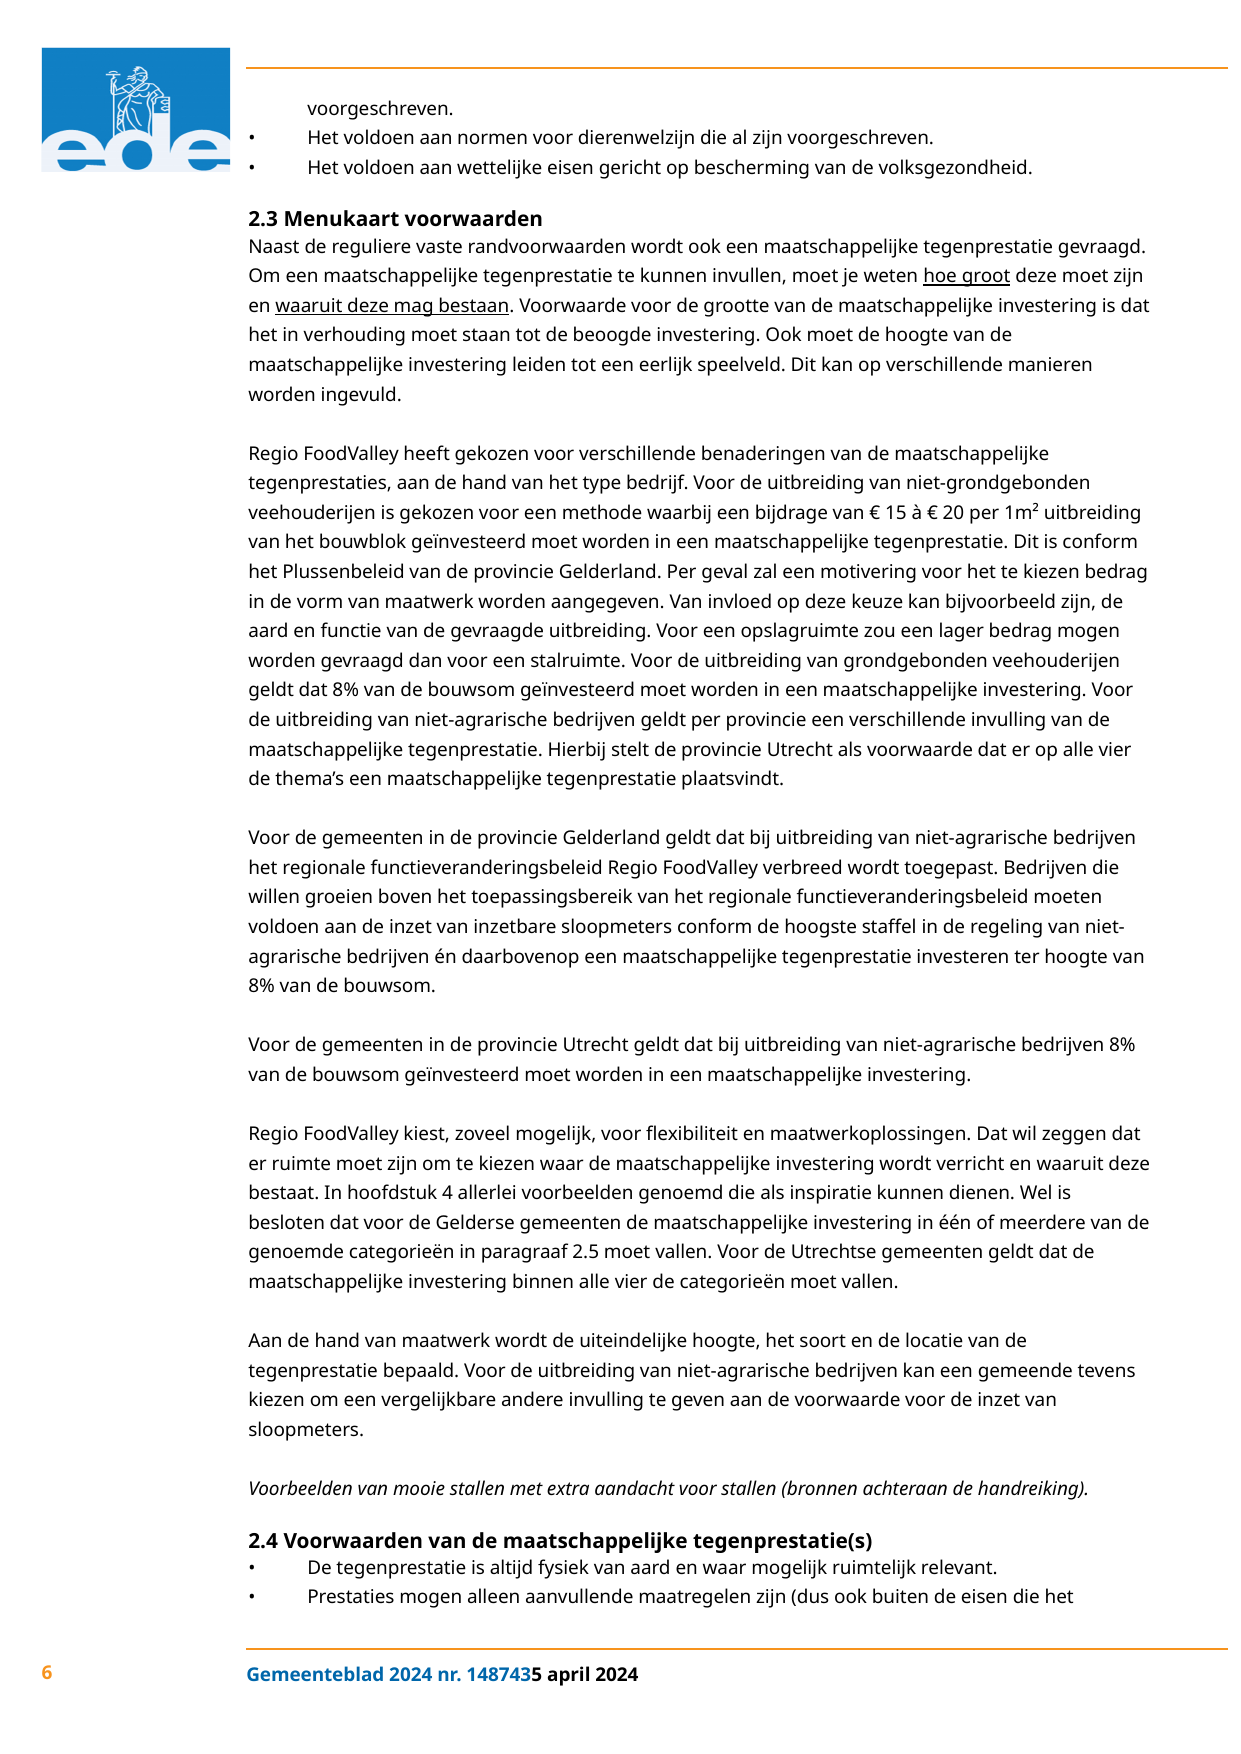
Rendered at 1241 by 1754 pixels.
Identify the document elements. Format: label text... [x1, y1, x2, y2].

list Prestaties mogen alleen aanvullende maatregelen zijn (dus ook buiten de eisen die het [248, 1584, 1152, 1609]
text Aan de hand van maatwerk wordt de uiteindelijke hoogte, het soort en de locatie van de tegenprestatie bepaald. Voor de uitbreiding van niet-agrarische bedrijven kan een gemeende tevens kiezen om een vergelijkbare andere invulling te geven aan de voorwaarde voor de inzet van sloopmeters. [248, 1327, 1152, 1442]
text Regio FoodValley heeft gekozen voor verschillende benaderingen van de maatschappelijke tegenprestaties, aan de hand van het type bedrijf. Voor de uitbreiding van niet-grondgebonden veehouderijen is gekozen voor een methode waarbij een bijdrage van € 15 à € 20 per 1m² uitbreiding van het bouwblok geïnvesteerd moet worden in een maatschappelijke tegenprestatie. Dit is conform het Plussenbeleid van de provincie Gelderland. Per geval zal een motivering voor het te kiezen bedrag in de vorm van maatwerk worden aangegeven. Van invloed op deze keuze kan bijvoorbeeld zijn, de aard en functie van de gevraagde uitbreiding. Voor een opslagruimte zou een lager bedrag mogen worden gevraagd dan voor een stalruimte. Voor de uitbreiding van grondgebonden veehouderijen geldt dat 8% van de bouwsom geïnvesteerd moet worden in een maatschappelijke investering. Voor de uitbreiding van niet-agrarische bedrijven geldt per provincie een verschillende invulling van de maatschappelijke tegenprestatie. Hierbij stelt de provincie Utrecht als voorwaarde dat er op alle vier de thema’s een maatschappelijke tegenprestatie plaatsvindt. [248, 440, 1152, 791]
text Naast de reguliere vaste randvoorwaarden wordt ook een maatschappelijke tegenprestatie gevraagd. Om een maatschappelijke tegenprestatie te kunnen invullen, moet je weten hoe groot deze moet zijn en waaruit deze mag bestaan. Voorwaarde voor de grootte van de maatschappelijke investering is dat het in verhouding moet staan tot de beoogde investering. Ook moet de hoogte van de maatschappelijke investering leiden tot een eerlijk speelveld. Dit kan op verschillende manieren worden ingevuld. [248, 233, 1152, 406]
text Voorbeelden van mooie stallen met extra aandacht voor stallen (bronnen achteraan de handreiking). [248, 1475, 1152, 1501]
list Het voldoen aan normen voor dierenwelzijn die al zijn voorgeschreven. [248, 124, 1152, 150]
text 2.3 Menukaart voorwaarden [248, 204, 1152, 233]
text Voor de gemeenten in de provincie Gelderland geldt dat bij uitbreiding van niet-agrarische bedrijven het regionale functieveranderingsbeleid Regio FoodValley verbreed wordt toegepast. Bedrijven die willen groeien boven het toepassingsbereik van het regionale functieveranderingsbeleid moeten voldoen aan de inzet van inzetbare sloopmeters conform de hoogste staffel in de regeling van niet-agrarische bedrijven én daarbovenop een maatschappelijke tegenprestatie investeren ter hoogte van 8% van de bouwsom. [248, 824, 1152, 998]
list Het voldoen aan wettelijke eisen gericht op bescherming van de volksgezondheid. [248, 154, 1152, 180]
picture [41, 47, 231, 172]
list voorgeschreven. [248, 95, 1152, 121]
list De tegenprestatie is altijd fysiek van aard en waar mogelijk ruimtelijk relevant. [248, 1554, 1152, 1580]
text 2.4 Voorwaarden van de maatschappelijke tegenprestatie(s) [248, 1526, 1152, 1554]
text Voor de gemeenten in de provincie Utrecht geldt dat bij uitbreiding van niet-agrarische bedrijven 8% van de bouwsom geïnvesteerd moet worden in een maatschappelijke investering. [248, 1032, 1152, 1087]
text Regio FoodValley kiest, zoveel mogelijk, voor flexibiliteit en maatwerkoplossingen. Dat wil zeggen dat er ruimte moet zijn om te kiezen waar de maatschappelijke investering wordt verricht en waaruit deze bestaat. In hoofdstuk 4 allerlei voorbeelden genoemd die als inspiratie kunnen dienen. Wel is besloten dat voor de Gelderse gemeenten de maatschappelijke investering in één of meerdere van de genoemde categorieën in paragraaf 2.5 moet vallen. Voor de Utrechtse gemeenten geldt dat de maatschappelijke investering binnen alle vier de categorieën moet vallen. [248, 1120, 1152, 1294]
